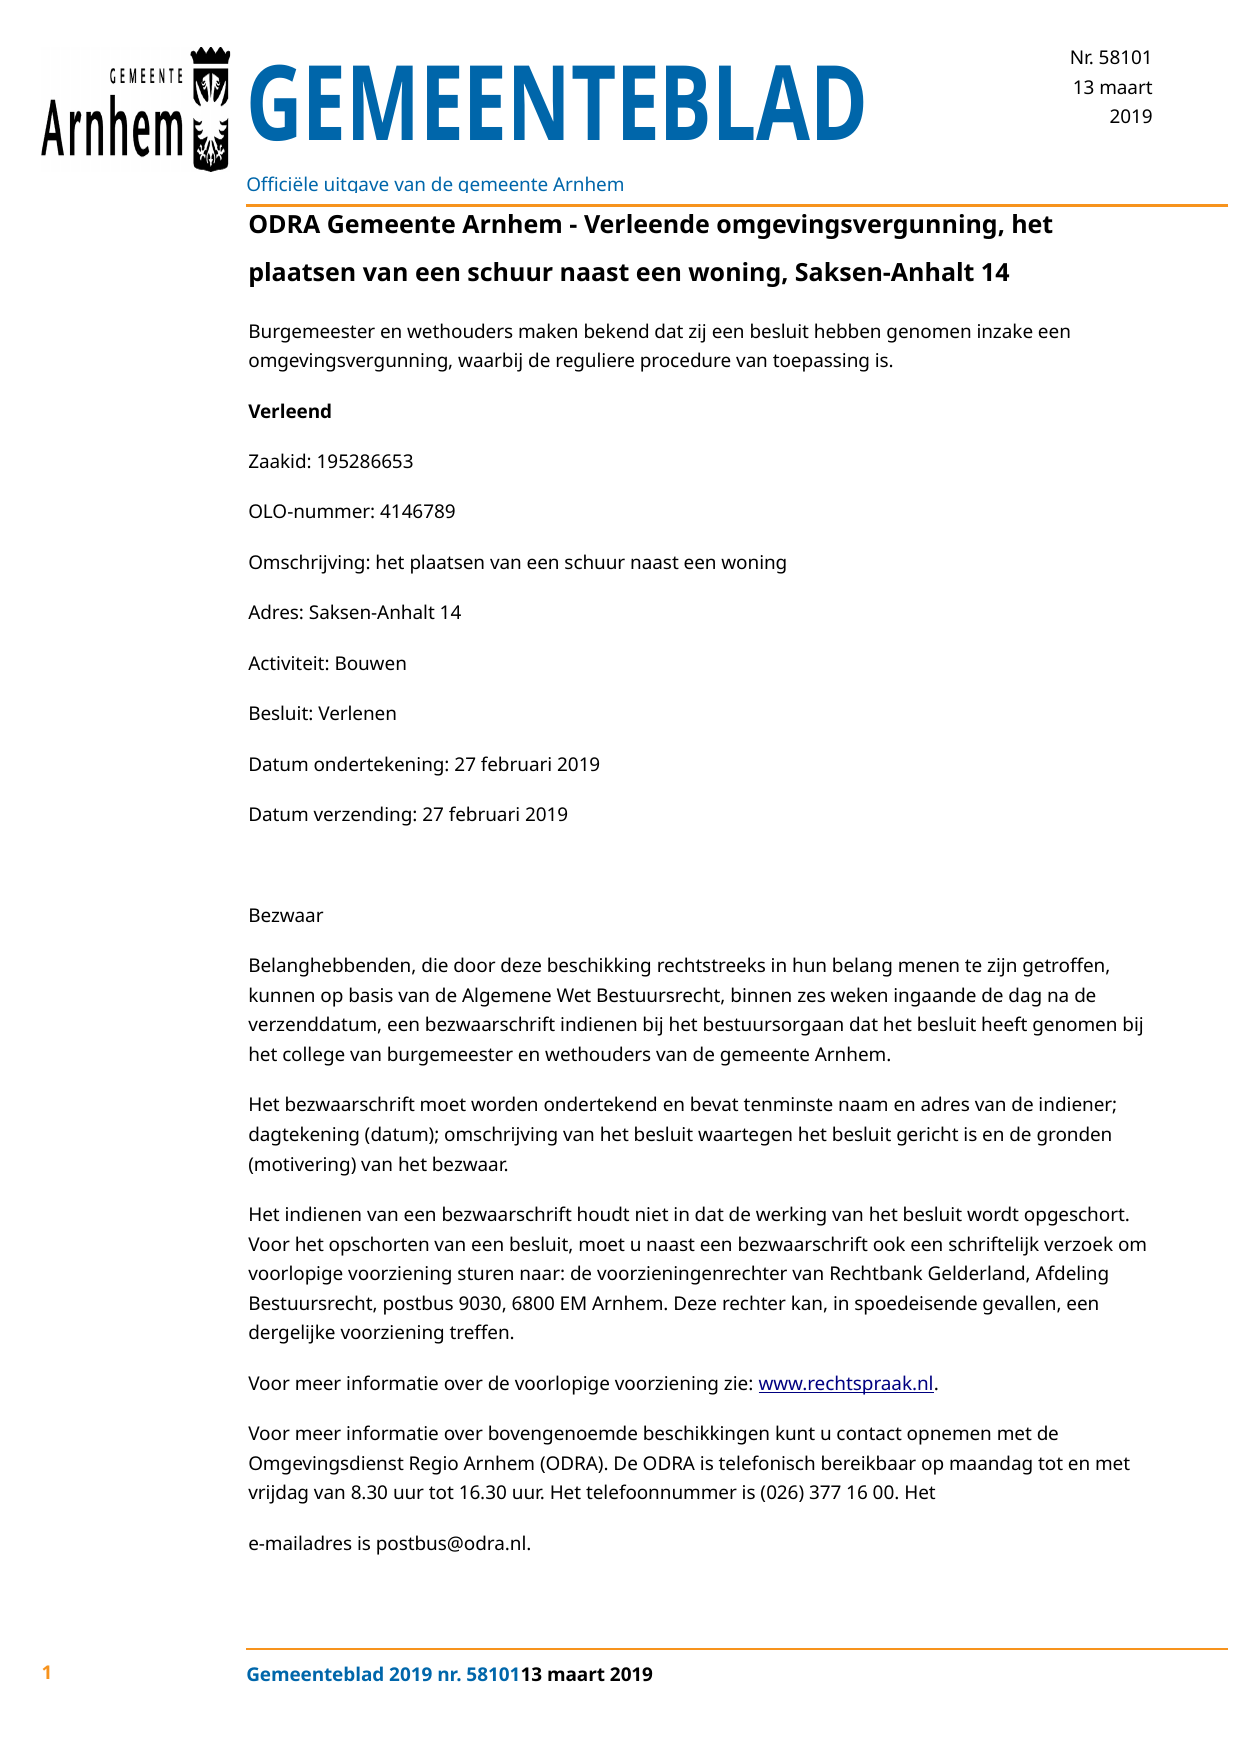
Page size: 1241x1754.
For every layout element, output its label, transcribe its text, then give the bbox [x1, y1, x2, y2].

text Zaakid: 195286653 [248, 448, 1152, 474]
text Het bezwaarschrift moet worden ondertekend en bevat tenminste naam en adres van de indiener; dagtekening (datum); omschrijving van het besluit waartegen het besluit gericht is en de gronden (motivering) van het bezwaar. [248, 1092, 1152, 1177]
text Voor meer informatie over bovengenoemde beschikkingen kunt u contact opnemen met de Omgevingsdienst Regio Arnhem (ODRA). De ODRA is telefonisch bereikbaar op maandag tot en met vrijdag van 8.30 uur tot 16.30 uur. Het telefoonnummer is (026) 377 16 00. Het [248, 1420, 1152, 1505]
text Omschrijving: het plaatsen van een schuur naast een woning [248, 549, 1152, 575]
text Het indienen van een bezwaarschrift houdt niet in dat de werking van het besluit wordt opgeschort. Voor het opschorten van een besluit, moet u naast een bezwaarschrift ook een schriftelijk verzoek om voorlopige voorziening sturen naar: de voorzieningenrechter van Rechtbank Gelderland, Afdeling Bestuursrecht, postbus 9030, 6800 EM Arnhem. Deze rechter kan, in spoedeisende gevallen, een dergelijke voorziening treffen. [248, 1201, 1152, 1345]
text Datum verzending: 27 februari 2019 [248, 801, 1152, 827]
text e-mailadres is postbus@odra.nl. [248, 1530, 1152, 1556]
text Datum ondertekening: 27 februari 2019 [248, 751, 1152, 777]
text ODRA Gemeente Arnhem - Verleende omgevingsvergunning, het plaatsen van een schuur naast een woning, Saksen-Anhalt 14 [248, 207, 1152, 288]
text Besluit: Verlenen [248, 700, 1152, 726]
text Activiteit: Bouwen [248, 650, 1152, 676]
text Adres: Saksen-Anhalt 14 [248, 599, 1152, 625]
text Voor meer informatie over de voorlopige voorziening zie: www.rechtspraak.nl. [248, 1370, 1152, 1396]
text Verleend [248, 398, 1152, 424]
text Belanghebbenden, die door deze beschikking rechtstreeks in hun belang menen te zijn getroffen, kunnen op basis van de Algemene Wet Bestuursrecht, binnen zes weken ingaande de dag na de verzenddatum, een bezwaarschrift indienen bij het bestuursorgaan dat het besluit heeft genomen bij het college van burgemeester en wethouders van de gemeente Arnhem. [248, 952, 1152, 1067]
text OLO-nummer: 4146789 [248, 499, 1152, 524]
text Bezwaar [248, 902, 1152, 928]
text Burgemeester en wethouders maken bekend dat zij een besluit hebben genomen inzake een omgevingsvergunning, waarbij de reguliere procedure van toepassing is. [248, 318, 1152, 373]
picture [41, 47, 231, 172]
